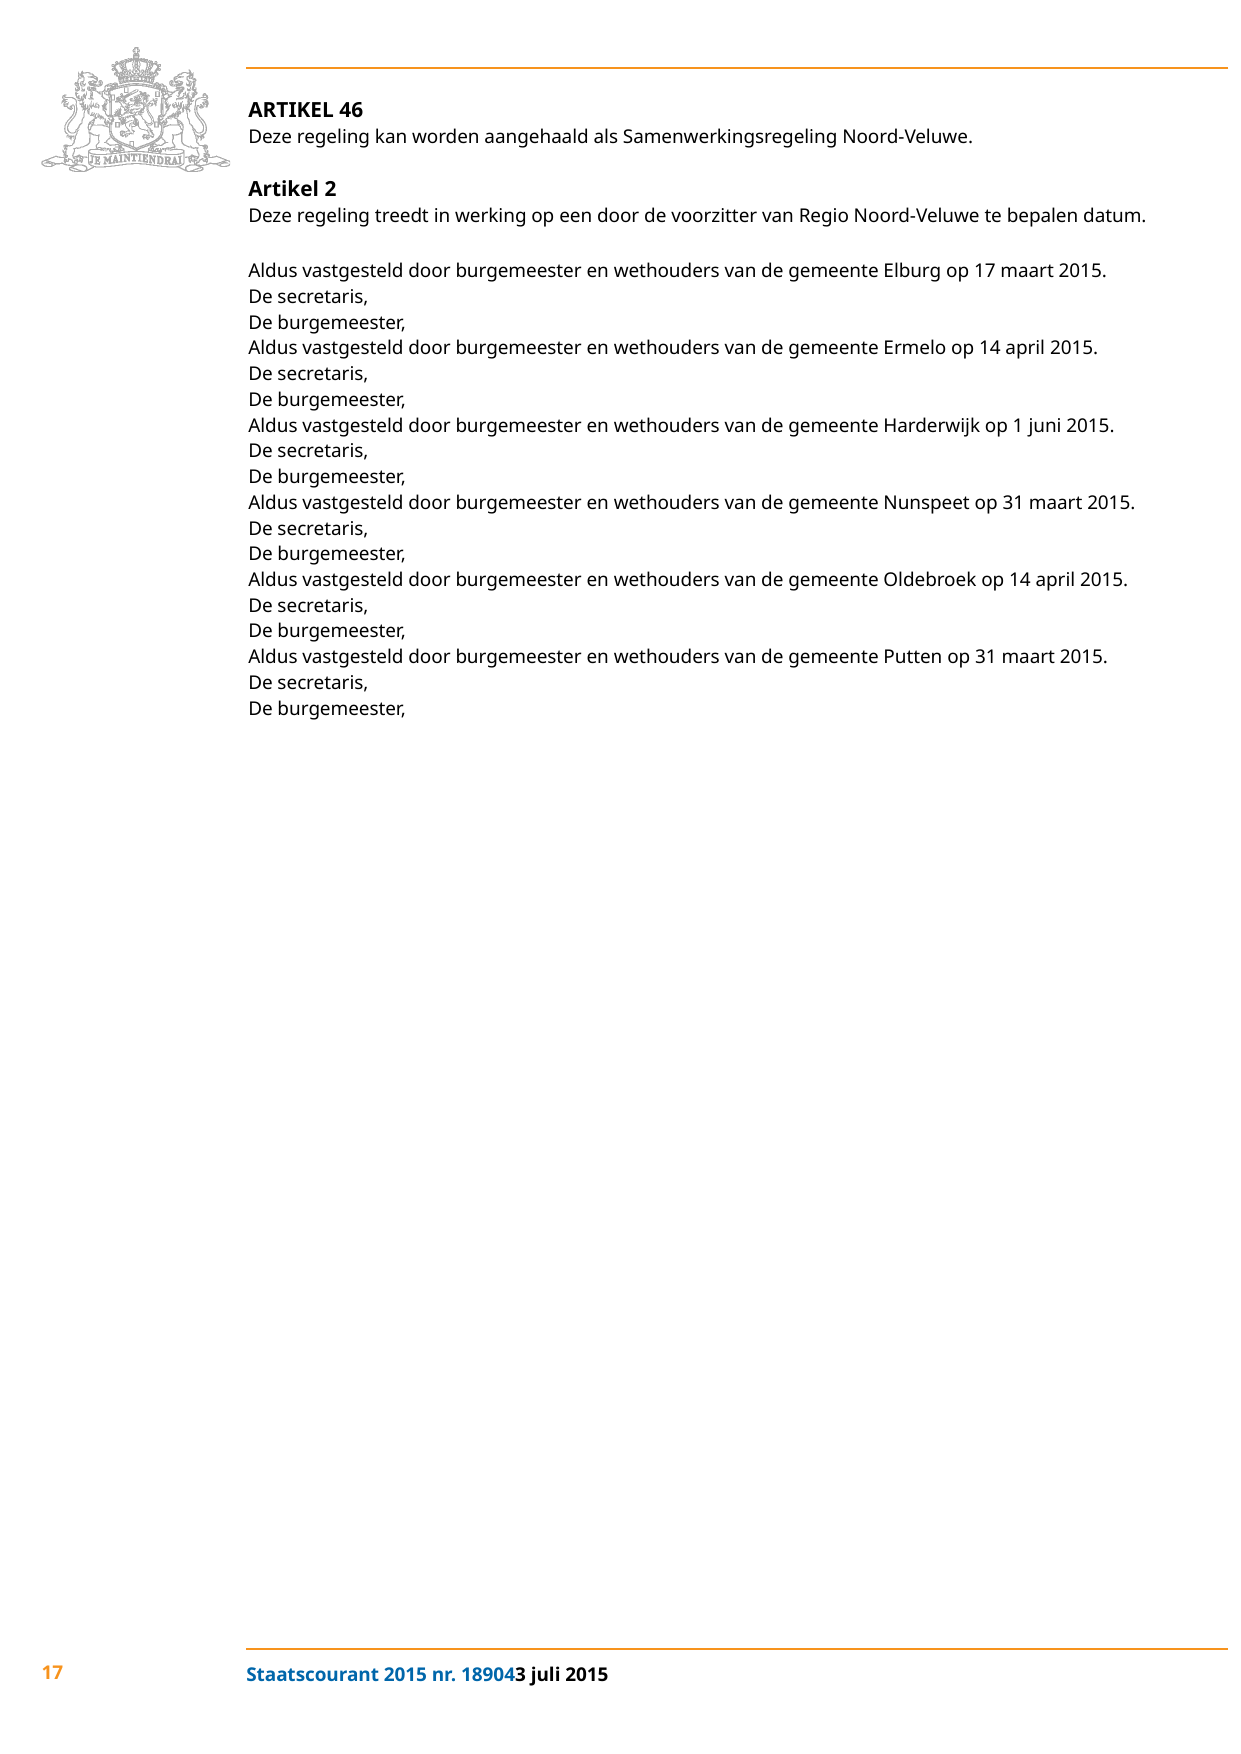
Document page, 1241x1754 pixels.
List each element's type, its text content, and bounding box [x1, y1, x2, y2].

text De burgemeester, [248, 463, 1152, 489]
text Aldus vastgesteld door burgemeester en wethouders van de gemeente Oldebroek op 14 april 2015. [248, 566, 1152, 592]
text De secretaris, [248, 515, 1152, 540]
text Aldus vastgesteld door burgemeester en wethouders van de gemeente Nunspeet op 31 maart 2015. [248, 489, 1152, 515]
text De secretaris, [248, 283, 1152, 309]
text De burgemeester, [248, 309, 1152, 334]
text De secretaris, [248, 592, 1152, 618]
text De secretaris, [248, 360, 1152, 386]
text Aldus vastgesteld door burgemeester en wethouders van de gemeente Ermelo op 14 april 2015. [248, 334, 1152, 360]
text ARTIKEL 46 [248, 95, 1152, 123]
text Deze regeling kan worden aangehaald als Samenwerkingsregeling Noord-Veluwe. [248, 123, 1152, 149]
text Artikel 2 [248, 174, 1152, 202]
text De burgemeester, [248, 618, 1152, 643]
text De burgemeester, [248, 695, 1152, 721]
text De secretaris, [248, 669, 1152, 695]
text Aldus vastgesteld door burgemeester en wethouders van de gemeente Elburg op 17 maart 2015. [248, 257, 1152, 283]
text Aldus vastgesteld door burgemeester en wethouders van de gemeente Harderwijk op 1 juni 2015. [248, 412, 1152, 437]
text De burgemeester, [248, 540, 1152, 566]
text De burgemeester, [248, 386, 1152, 412]
picture [41, 47, 231, 172]
text De secretaris, [248, 437, 1152, 463]
text Aldus vastgesteld door burgemeester en wethouders van de gemeente Putten op 31 maart 2015. [248, 643, 1152, 669]
text Deze regeling treedt in werking op een door de voorzitter van Regio Noord-Veluwe te bepalen datum. [248, 202, 1152, 228]
